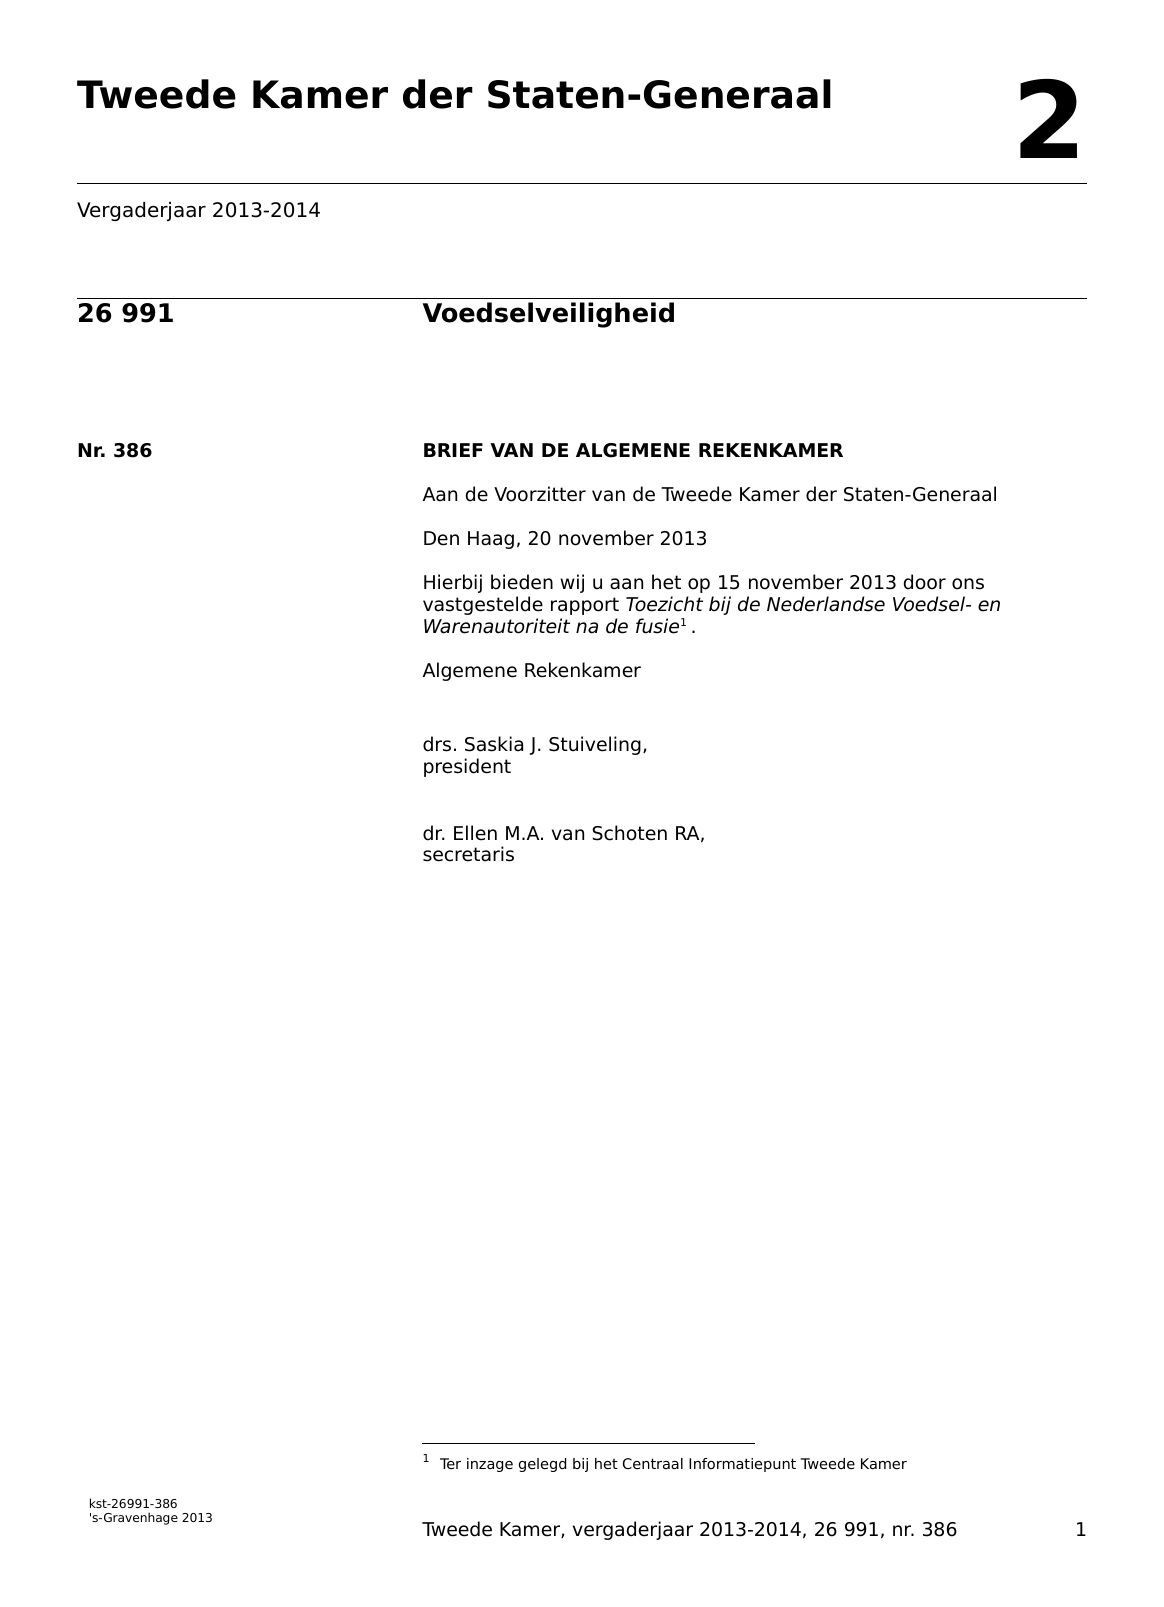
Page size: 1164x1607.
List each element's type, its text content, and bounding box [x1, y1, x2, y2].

text Aan de Voorzitter van de Tweede Kamer der Staten-Generaal [422, 484, 1087, 506]
text Algemene Rekenkamer [422, 660, 1087, 682]
table_header 2 [886, 59, 1087, 183]
text Ter inzage gelegd bij het Centraal Informatiepunt Tweede Kamer [422, 1452, 1087, 1474]
text drs. Saskia J. Stuiveling, president [422, 712, 1087, 778]
text dr. Ellen M.A. van Schoten RA, secretaris [422, 800, 1087, 866]
subtitle Nr. 386 BRIEF VAN DE ALGEMENE REKENKAMER [77, 440, 1087, 462]
text kst-26991-386 [88, 1497, 323, 1511]
table_cell Vergaderjaar 2013-2014 [77, 184, 1087, 298]
text Den Haag, 20 november 2013 [422, 528, 1087, 550]
subtitle 26 991 Voedselveiligheid [77, 299, 1087, 329]
text Hierbij bieden wij u aan het op 15 november 2013 door ons vastgestelde rapport Toezicht bij de Nederlandse Voedsel- en Warenautoriteit na de fusie. [422, 572, 1087, 638]
table_header Tweede Kamer der Staten-Generaal [77, 59, 886, 183]
text 's-Gravenhage 2013 [88, 1511, 323, 1525]
